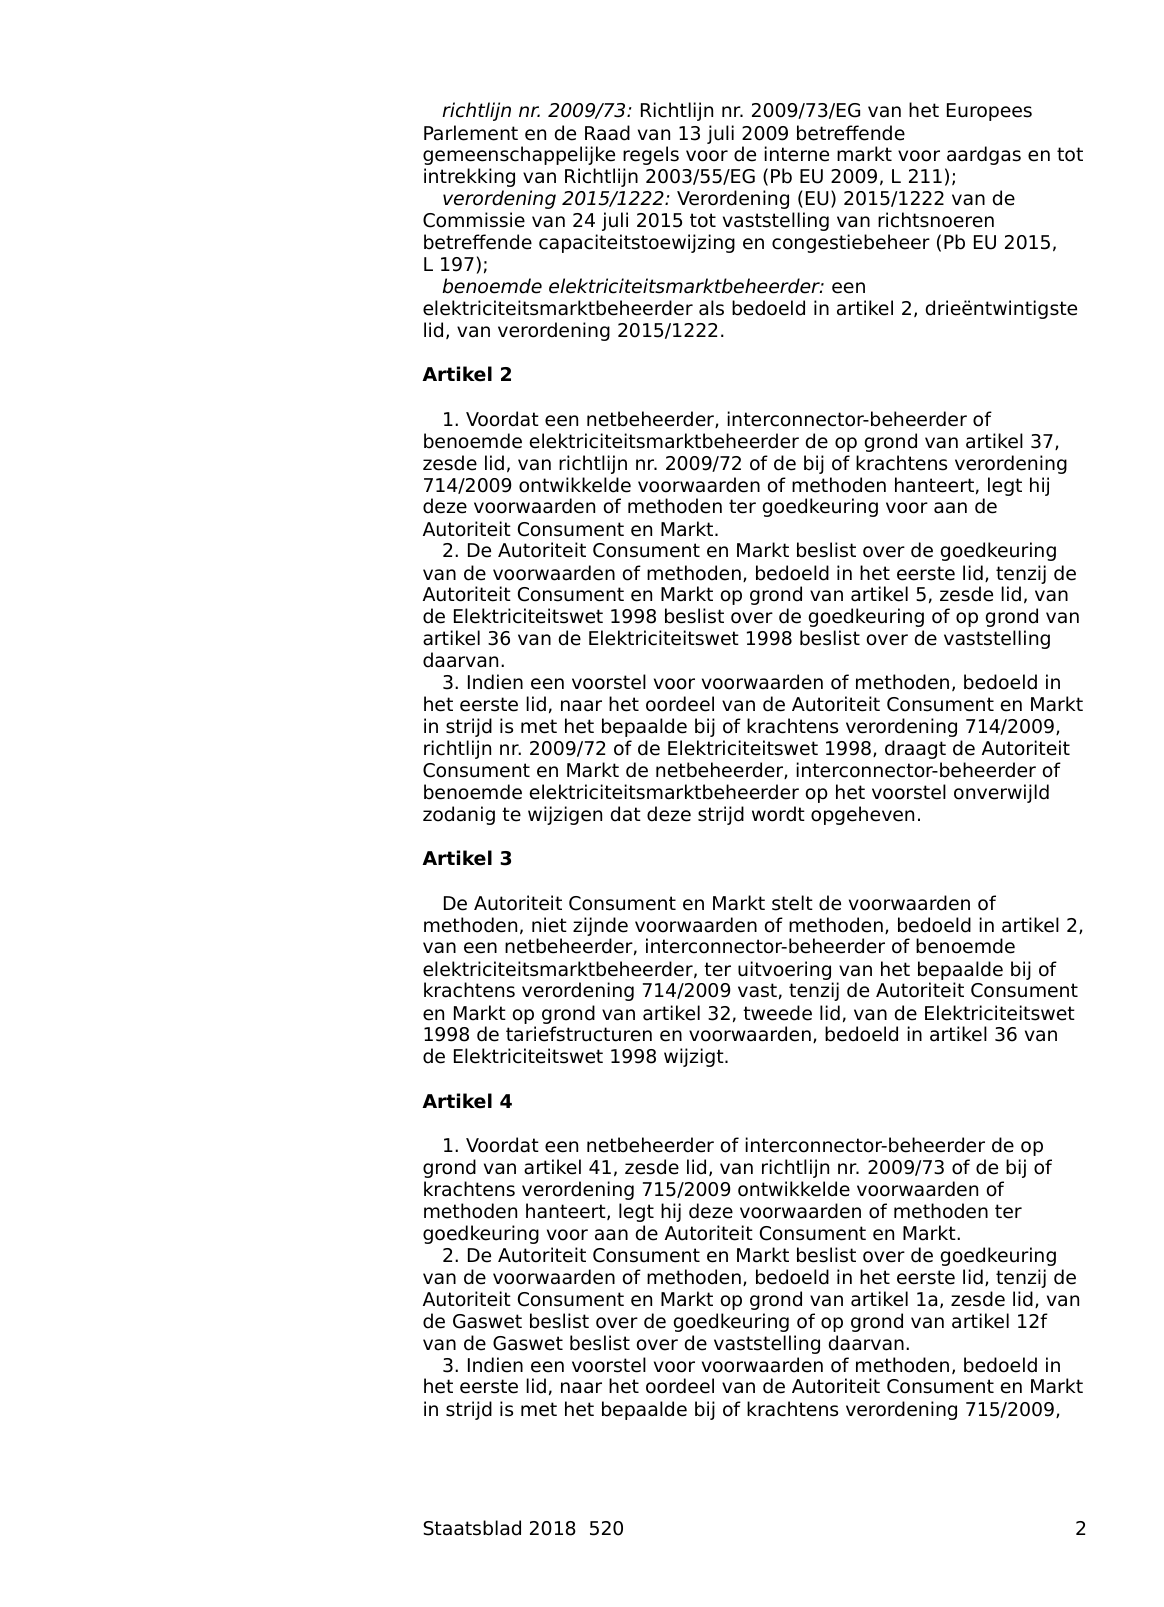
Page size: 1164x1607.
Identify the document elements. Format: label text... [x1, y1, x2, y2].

text De Autoriteit Consument en Markt stelt de voorwaarden of methoden, niet zijnde voorwaarden of methoden, bedoeld in artikel 2, van een netbeheerder, interconnector-beheerder of benoemde elektriciteitsmarktbeheerder, ter uitvoering van het bepaalde bij of krachtens verordening 714/2009 vast, tenzij de Autoriteit Consument en Markt op grond van artikel 32, tweede lid, van de Elektriciteitswet 1998 de tariefstructuren en voorwaarden, bedoeld in artikel 36 van de Elektriciteitswet 1998 wijzigt. [422, 892, 1087, 1068]
text 3. Indien een voorstel voor voorwaarden of methoden, bedoeld in het eerste lid, naar het oordeel van de Autoriteit Consument en Markt in strijd is met het bepaalde bij of krachtens verordening 714/2009, richtlijn nr. 2009/72 of de Elektriciteitswet 1998, draagt de Autoriteit Consument en Markt de netbeheerder, interconnector-beheerder of benoemde elektriciteitsmarktbeheerder op het voorstel onverwijld zodanig te wijzigen dat deze strijd wordt opgeheven. [422, 672, 1087, 826]
subtitle Artikel 3 [422, 848, 1087, 870]
text 2. De Autoriteit Consument en Markt beslist over de goedkeuring van de voorwaarden of methoden, bedoeld in het eerste lid, tenzij de Autoriteit Consument en Markt op grond van artikel 1a, zesde lid, van de Gaswet beslist over de goedkeuring of op grond van artikel 12f van de Gaswet beslist over de vaststelling daarvan. [422, 1244, 1087, 1354]
text 3. Indien een voorstel voor voorwaarden of methoden, bedoeld in het eerste lid, naar het oordeel van de Autoriteit Consument en Markt in strijd is met het bepaalde bij of krachtens verordening 715/2009, [422, 1354, 1087, 1420]
text richtlijn nr. 2009/73: Richtlijn nr. 2009/73/EG van het Europees Parlement en de Raad van 13 juli 2009 betreffende gemeenschappelijke regels voor de interne markt voor aardgas en tot intrekking van Richtlijn 2003/55/EG (Pb EU 2009, L 211); [422, 100, 1087, 188]
subtitle Artikel 4 [422, 1091, 1087, 1112]
text verordening 2015/1222: Verordening (EU) 2015/1222 van de Commissie van 24 juli 2015 tot vaststelling van richtsnoeren betreffende capaciteitstoewijzing en congestiebeheer (Pb EU 2015, L 197); [422, 188, 1087, 276]
text 2. De Autoriteit Consument en Markt beslist over de goedkeuring van de voorwaarden of methoden, bedoeld in het eerste lid, tenzij de Autoriteit Consument en Markt op grond van artikel 5, zesde lid, van de Elektriciteitswet 1998 beslist over de goedkeuring of op grond van artikel 36 van de Elektriciteitswet 1998 beslist over de vaststelling daarvan. [422, 540, 1087, 672]
text 1. Voordat een netbeheerder, interconnector-beheerder of benoemde elektriciteitsmarktbeheerder de op grond van artikel 37, zesde lid, van richtlijn nr. 2009/72 of de bij of krachtens verordening 714/2009 ontwikkelde voorwaarden of methoden hanteert, legt hij deze voorwaarden of methoden ter goedkeuring voor aan de Autoriteit Consument en Markt. [422, 408, 1087, 540]
text benoemde elektriciteitsmarktbeheerder: een elektriciteitsmarktbeheerder als bedoeld in artikel 2, drieëntwintigste lid, van verordening 2015/1222. [422, 276, 1087, 342]
subtitle Artikel 2 [422, 364, 1087, 386]
text 1. Voordat een netbeheerder of interconnector-beheerder de op grond van artikel 41, zesde lid, van richtlijn nr. 2009/73 of de bij of krachtens verordening 715/2009 ontwikkelde voorwaarden of methoden hanteert, legt hij deze voorwaarden of methoden ter goedkeuring voor aan de Autoriteit Consument en Markt. [422, 1135, 1087, 1244]
